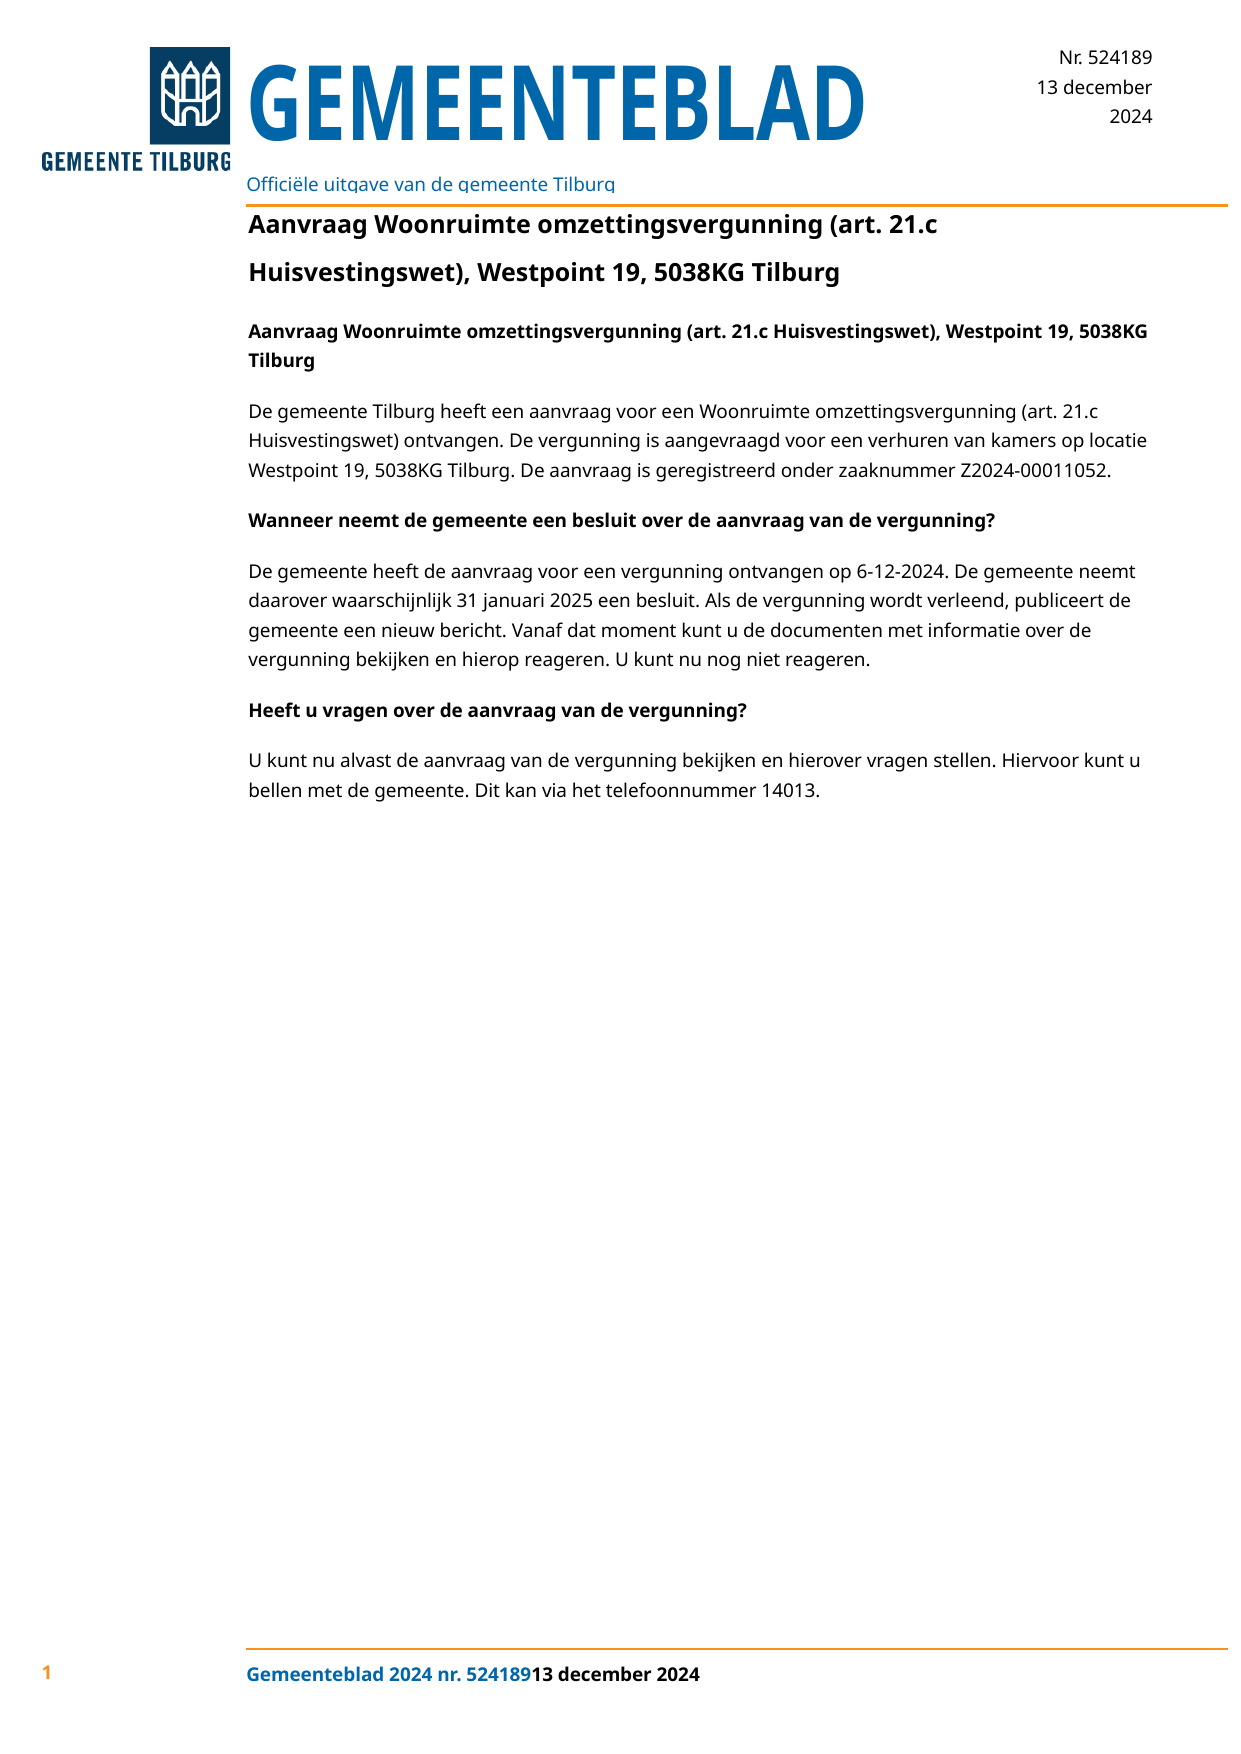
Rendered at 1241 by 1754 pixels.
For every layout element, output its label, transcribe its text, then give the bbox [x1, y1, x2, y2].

text Heeft u vragen over de aanvraag van de vergunning? [248, 697, 1152, 723]
text Aanvraag Woonruimte omzettingsvergunning (art. 21.c Huisvestingswet), Westpoint 19, 5038KG Tilburg [248, 318, 1152, 373]
text De gemeente heeft de aanvraag voor een vergunning ontvangen op 6-12-2024. De gemeente neemt daarover waarschijnlijk 31 januari 2025 een besluit. Als de vergunning wordt verleend, publiceert de gemeente een nieuw bericht. Vanaf dat moment kunt u de documenten met informatie over de vergunning bekijken en hierop reageren. U kunt nu nog niet reageren. [248, 558, 1152, 672]
text De gemeente Tilburg heeft een aanvraag voor een Woonruimte omzettingsvergunning (art. 21.c Huisvestingswet) ontvangen. De vergunning is aangevraagd voor een verhuren van kamers op locatie Westpoint 19, 5038KG Tilburg. De aanvraag is geregistreerd onder zaaknummer Z2024-00011052. [248, 398, 1152, 483]
text Aanvraag Woonruimte omzettingsvergunning (art. 21.c Huisvestingswet), Westpoint 19, 5038KG Tilburg [248, 207, 1152, 288]
picture [41, 47, 231, 172]
text Wanneer neemt de gemeente een besluit over de aanvraag van de vergunning? [248, 507, 1152, 533]
text U kunt nu alvast de aanvraag van de vergunning bekijken en hierover vragen stellen. Hiervoor kunt u bellen met de gemeente. Dit kan via het telefoonnummer 14013. [248, 747, 1152, 803]
